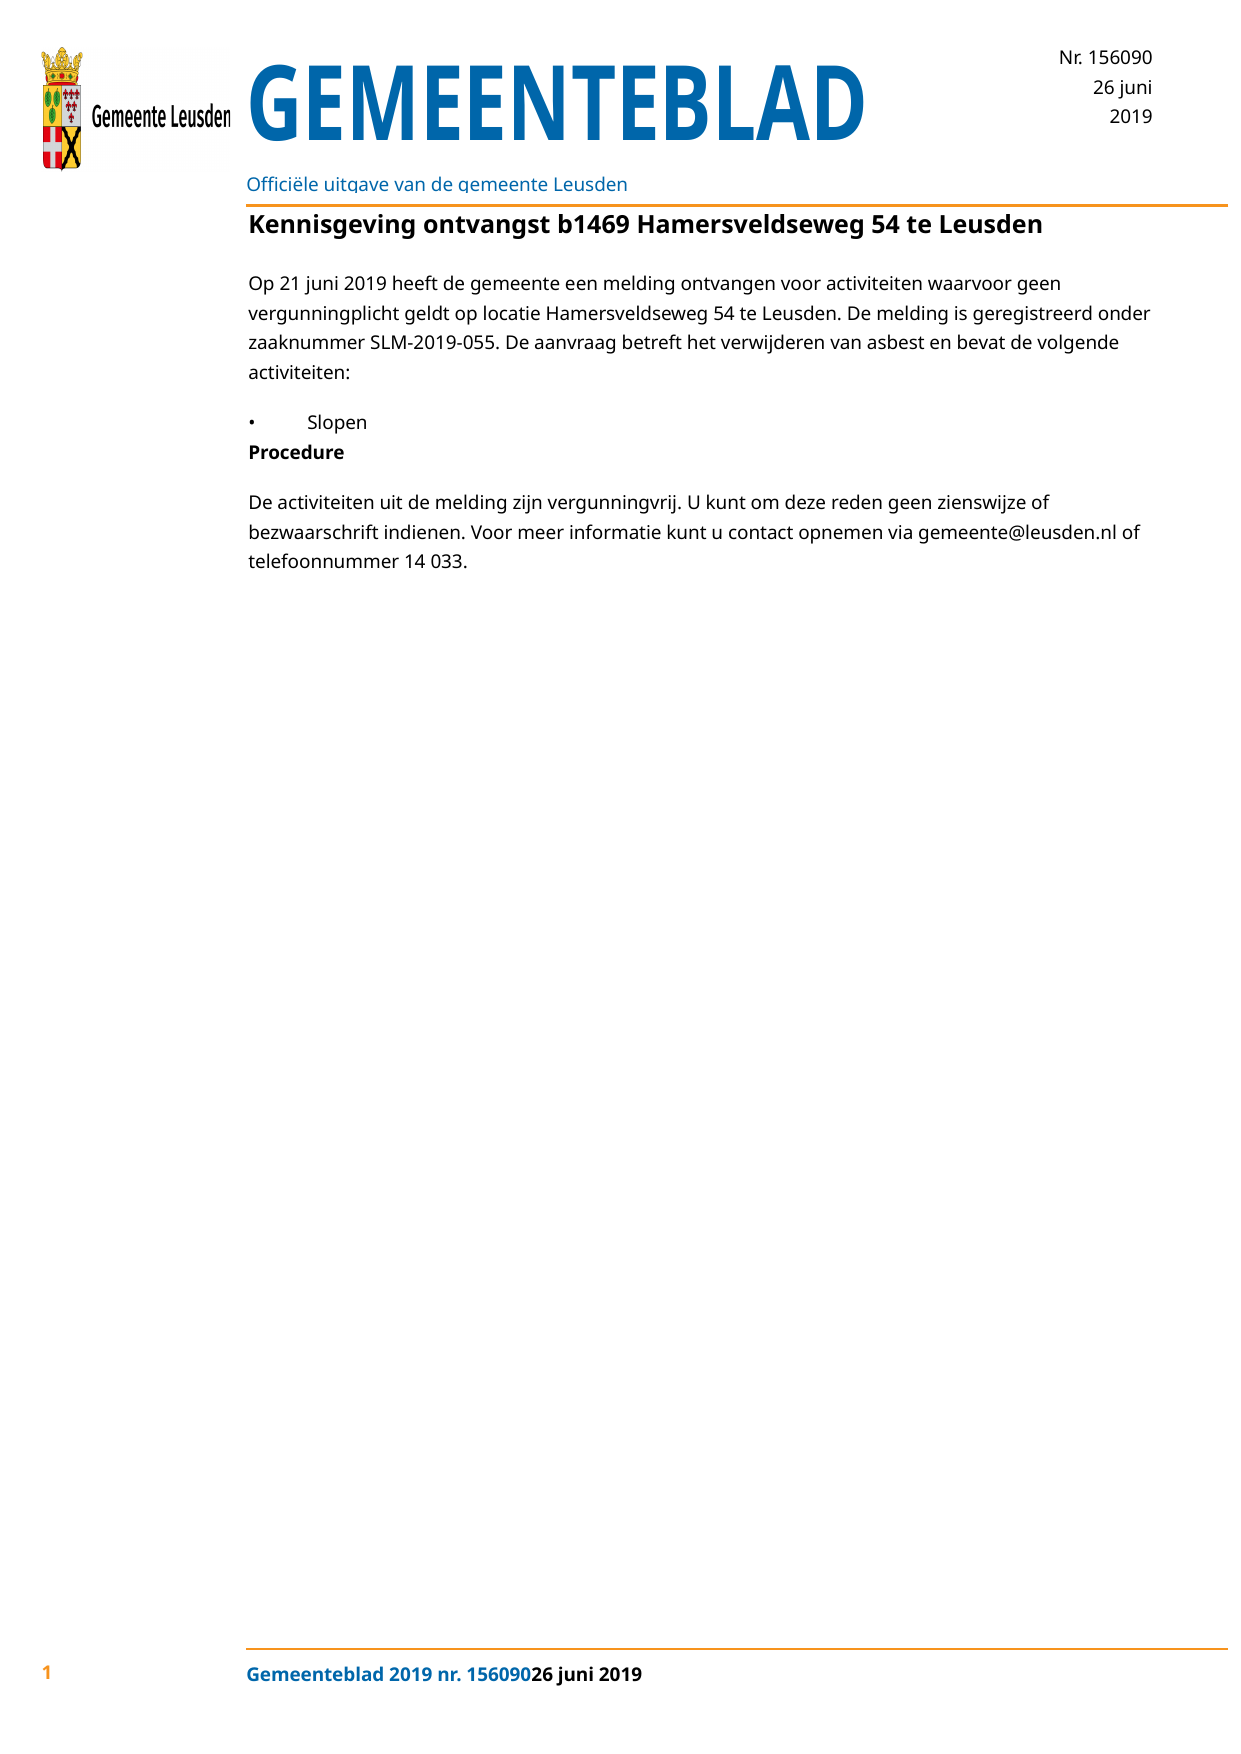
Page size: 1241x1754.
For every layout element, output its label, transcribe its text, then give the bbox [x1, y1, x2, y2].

text De activiteiten uit de melding zijn vergunningvrij. U kunt om deze reden geen zienswijze of bezwaarschrift indienen. Voor meer informatie kunt u contact opnemen via gemeente@leusden.nl of telefoonnummer 14 033. [248, 489, 1152, 574]
text Op 21 juni 2019 heeft de gemeente een melding ontvangen voor activiteiten waarvoor geen vergunningplicht geldt op locatie Hamersveldseweg 54 te Leusden. De melding is geregistreerd onder zaaknummer SLM-2019-055. De aanvraag betreft het verwijderen van asbest en bevat de volgende activiteiten: [248, 270, 1152, 385]
text Kennisgeving ontvangst b1469 Hamersveldseweg 54 te Leusden [248, 207, 1152, 241]
list Slopen [248, 409, 1152, 435]
picture [41, 47, 231, 172]
text Procedure [248, 439, 1152, 465]
